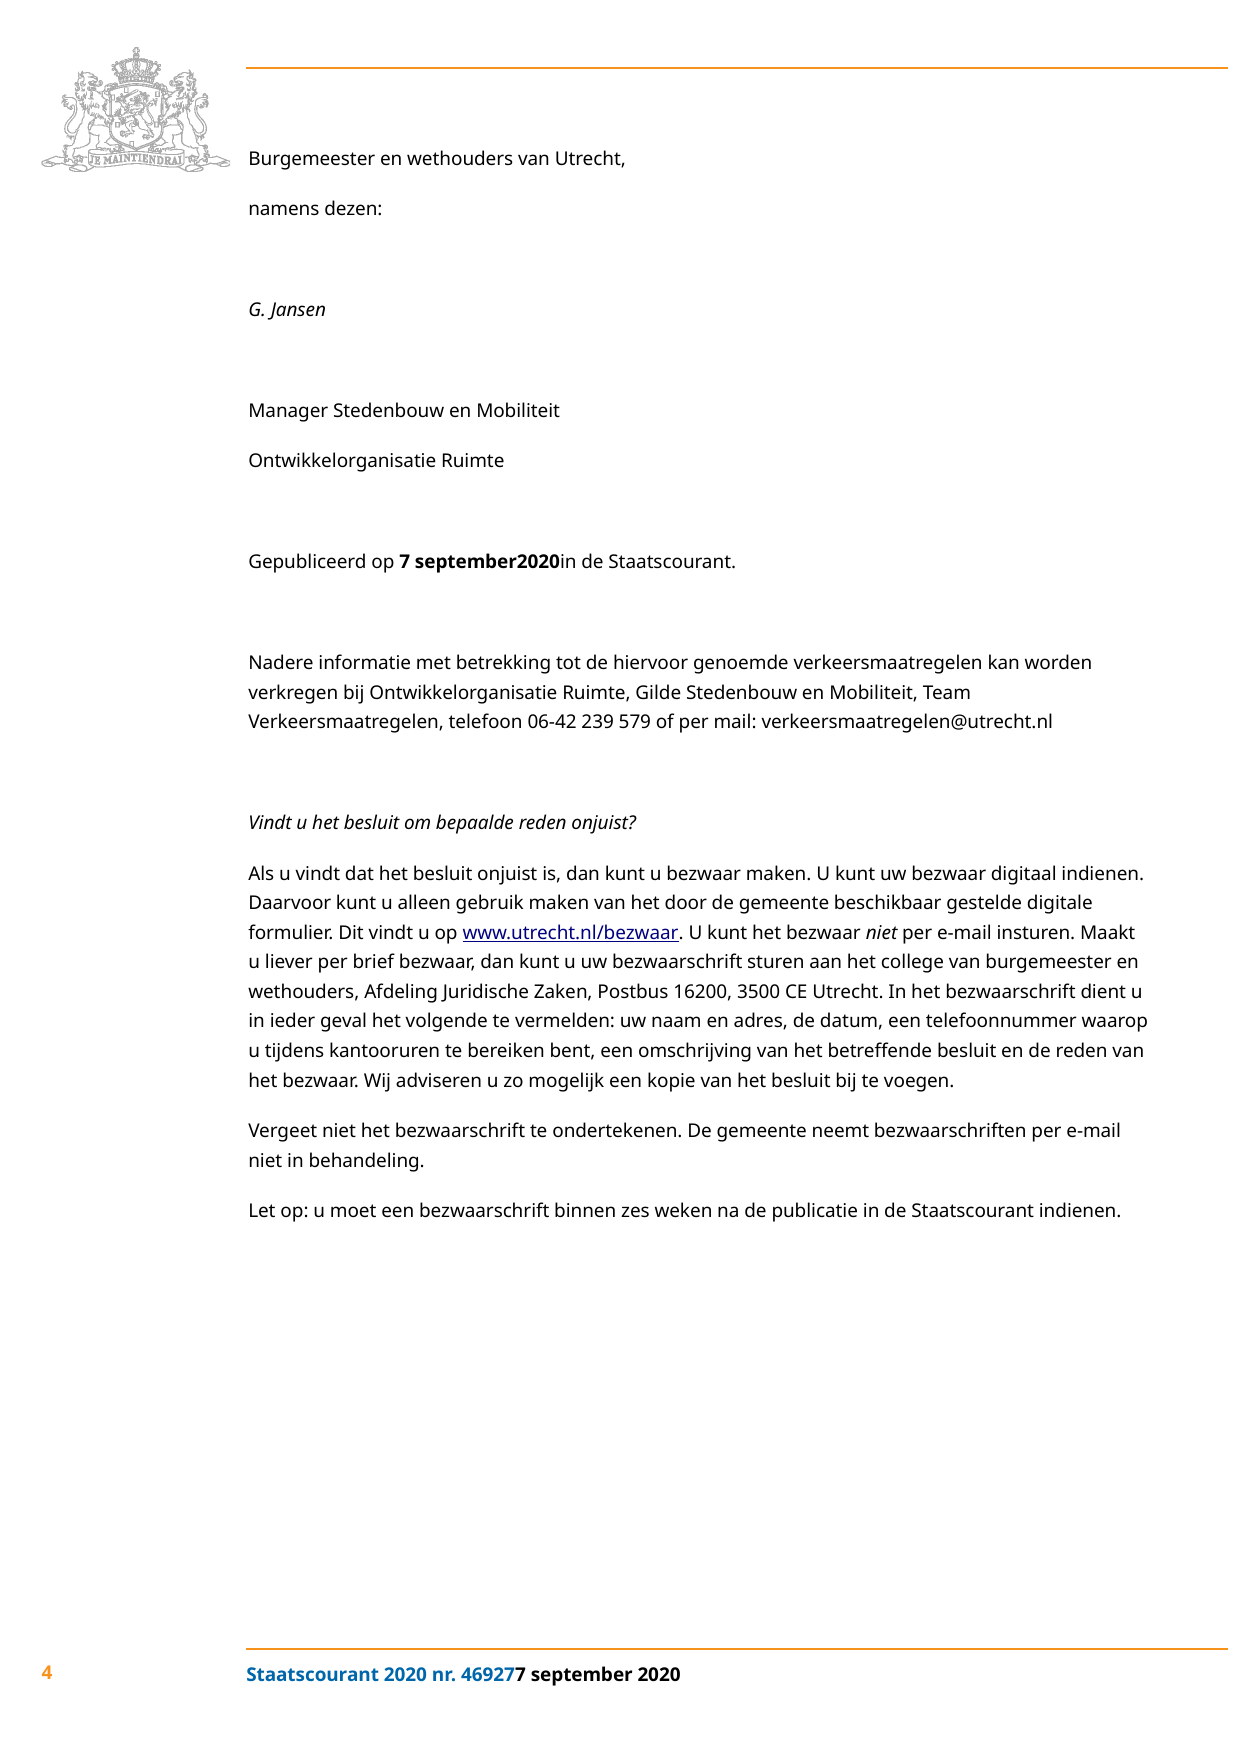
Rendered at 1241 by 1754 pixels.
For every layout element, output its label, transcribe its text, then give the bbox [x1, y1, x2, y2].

text Let op: u moet een bezwaarschrift binnen zes weken na de publicatie in de Staatscourant indienen. [248, 1197, 1152, 1223]
text Manager Stedenbouw en Mobiliteit [248, 397, 1152, 423]
picture [41, 47, 231, 172]
text Ontwikkelorganisatie Ruimte [248, 448, 1152, 473]
text Burgemeester en wethouders van Utrecht, [248, 145, 1152, 171]
text Vindt u het besluit om bepaalde reden onjuist? [248, 809, 1152, 835]
text G. Jansen [248, 296, 1152, 322]
text Nadere informatie met betrekking tot de hiervoor genoemde verkeersmaatregelen kan worden verkregen bij Ontwikkelorganisatie Ruimte, Gilde Stedenbouw en Mobiliteit, Team Verkeersmaatregelen, telefoon 06-42 239 579 of per mail: verkeersmaatregelen@utrecht.nl [248, 649, 1152, 734]
text Gepubliceerd op 7 september2020in de Staatscourant. [248, 548, 1152, 574]
text Als u vindt dat het besluit onjuist is, dan kunt u bezwaar maken. U kunt uw bezwaar digitaal indienen. Daarvoor kunt u alleen gebruik maken van het door de gemeente beschikbaar gestelde digitale formulier. Dit vindt u op www.utrecht.nl/bezwaar. U kunt het bezwaar niet per e-mail insturen. Maakt u liever per brief bezwaar, dan kunt u uw bezwaarschrift sturen aan het college van burgemeester en wethouders, Afdeling Juridische Zaken, Postbus 16200, 3500 CE Utrecht. In het bezwaarschrift dient u in ieder geval het volgende te vermelden: uw naam en adres, de datum, een telefoonnummer waarop u tijdens kantooruren te bereiken bent, een omschrijving van het betreffende besluit en de reden van het bezwaar. Wij adviseren u zo mogelijk een kopie van het besluit bij te voegen. [248, 860, 1152, 1093]
text Vergeet niet het bezwaarschrift te ondertekenen. De gemeente neemt bezwaarschriften per e-mail niet in behandeling. [248, 1117, 1152, 1173]
text namens dezen: [248, 196, 1152, 221]
